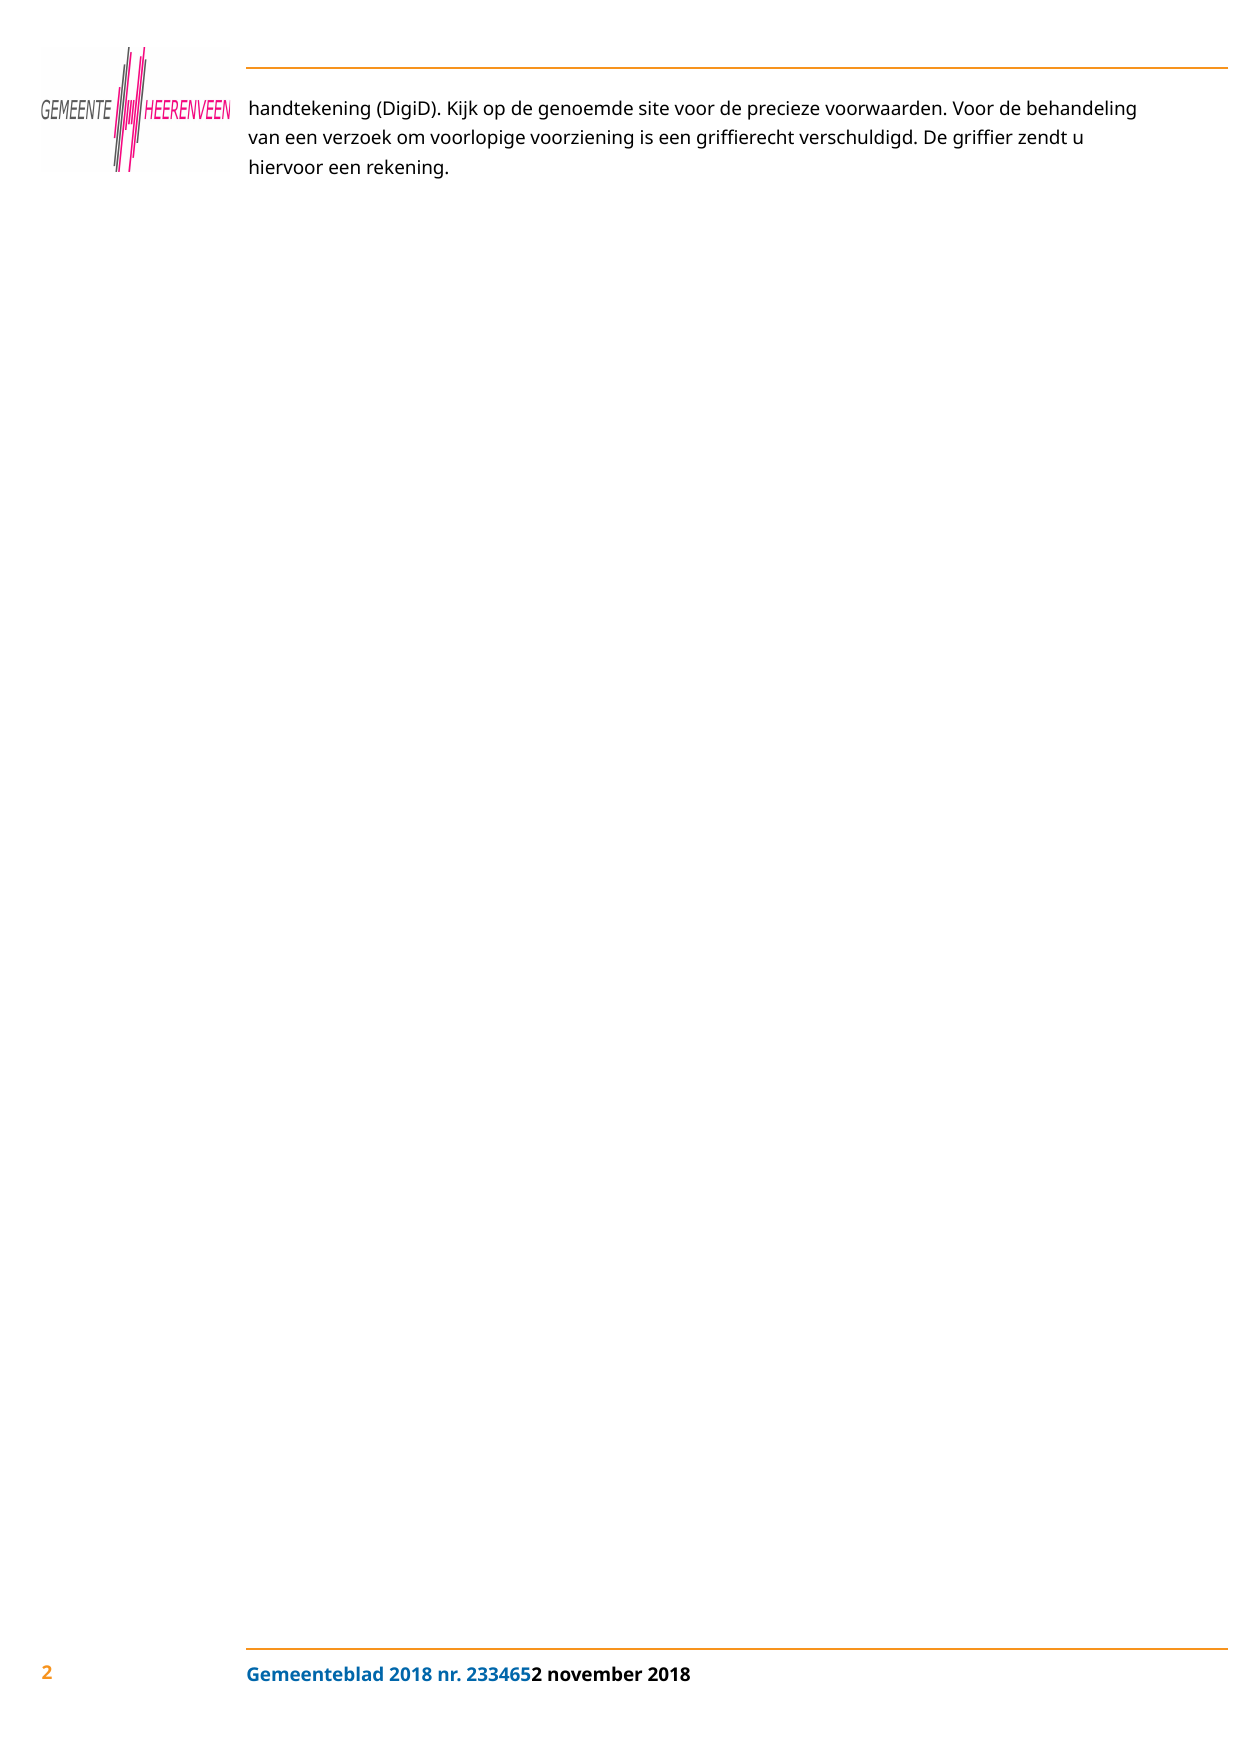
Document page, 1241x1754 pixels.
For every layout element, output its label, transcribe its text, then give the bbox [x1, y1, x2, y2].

picture [41, 47, 231, 172]
text handtekening (DigiD). Kijk op de genoemde site voor de precieze voorwaarden. Voor de behandeling van een verzoek om voorlopige voorziening is een griffierecht verschuldigd. De griffier zendt u hiervoor een rekening. [248, 95, 1152, 180]
